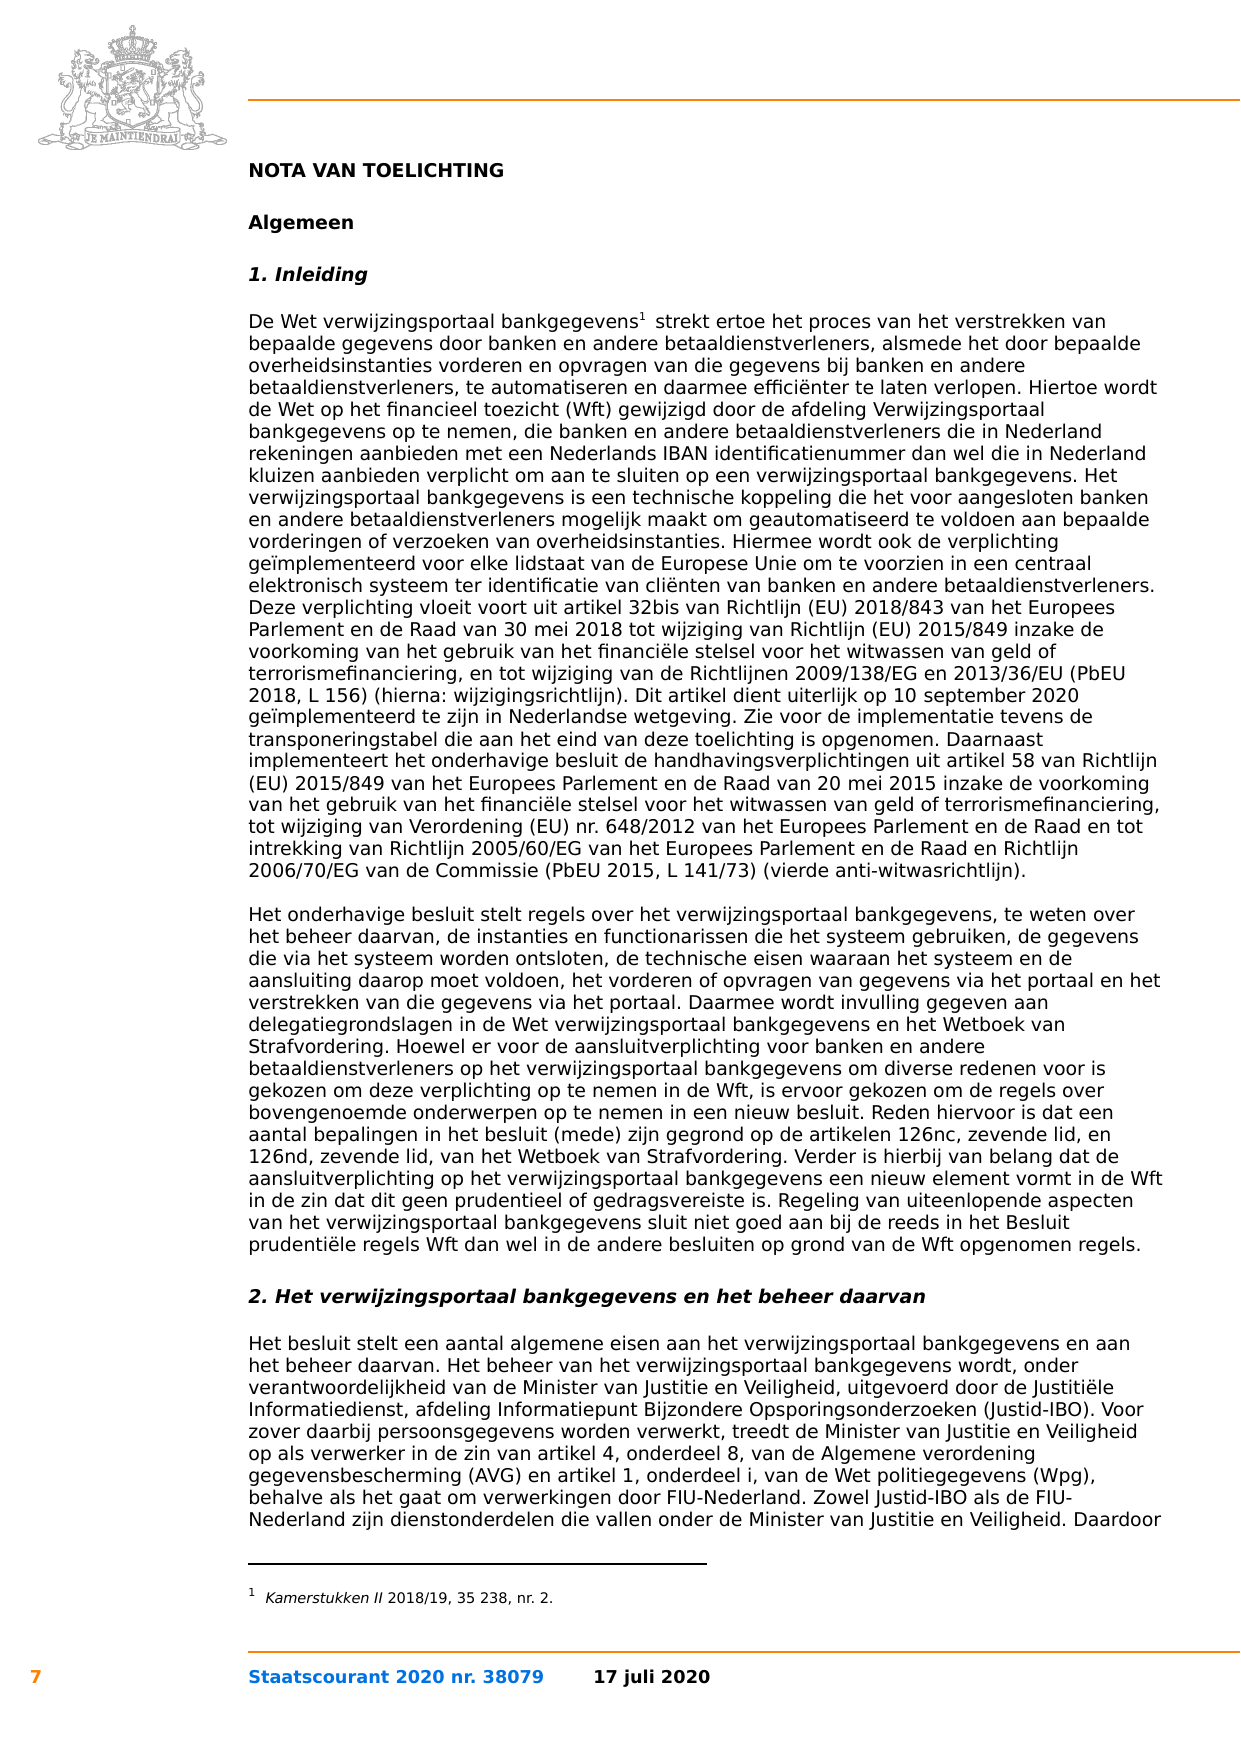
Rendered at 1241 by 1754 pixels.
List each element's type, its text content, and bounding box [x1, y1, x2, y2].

text De Wet verwijzingsportaal bankgegevens strekt ertoe het proces van het verstrekken van bepaalde gegevens door banken en andere betaaldienstverleners, alsmede het door bepaalde overheidsinstanties vorderen en opvragen van die gegevens bij banken en andere betaaldienstverleners, te automatiseren en daarmee efficiënter te laten verlopen. Hiertoe wordt de Wet op het financieel toezicht (Wft) gewijzigd door de afdeling Verwijzingsportaal bankgegevens op te nemen, die banken en andere betaaldienstverleners die in Nederland rekeningen aanbieden met een Nederlands IBAN identificatienummer dan wel die in Nederland kluizen aanbieden verplicht om aan te sluiten op een verwijzingsportaal bankgegevens. Het verwijzingsportaal bankgegevens is een technische koppeling die het voor aangesloten banken en andere betaaldienstverleners mogelijk maakt om geautomatiseerd te voldoen aan bepaalde vorderingen of verzoeken van overheidsinstanties. Hiermee wordt ook de verplichting geïmplementeerd voor elke lidstaat van de Europese Unie om te voorzien in een centraal elektronisch systeem ter identificatie van cliënten van banken en andere betaaldienstverleners. Deze verplichting vloeit voort uit artikel 32bis van Richtlijn (EU) 2018/843 van het Europees Parlement en de Raad van 30 mei 2018 tot wijziging van Richtlijn (EU) 2015/849 inzake de voorkoming van het gebruik van het financiële stelsel voor het witwassen van geld of terrorismefinanciering, en tot wijziging van de Richtlijnen 2009/138/EG en 2013/36/EU (PbEU 2018, L 156) (hierna: wijzigingsrichtlijn). Dit artikel dient uiterlijk op 10 september 2020 geïmplementeerd te zijn in Nederlandse wetgeving. Zie voor de implementatie tevens de transponeringstabel die aan het eind van deze toelichting is opgenomen. Daarnaast implementeert het onderhavige besluit de handhavingsverplichtingen uit artikel 58 van Richtlijn (EU) 2015/849 van het Europees Parlement en de Raad van 20 mei 2015 inzake de voorkoming van het gebruik van het financiële stelsel voor het witwassen van geld of terrorismefinanciering, tot wijziging van Verordening (EU) nr. 648/2012 van het Europees Parlement en de Raad en tot intrekking van Richtlijn 2005/60/EG van het Europees Parlement en de Raad en Richtlijn 2006/70/EG van de Commissie (PbEU 2015, L 141/73) (vierde anti-witwasrichtlijn). [248, 311, 1163, 882]
text Het onderhavige besluit stelt regels over het verwijzingsportaal bankgegevens, te weten over het beheer daarvan, de instanties en functionarissen die het systeem gebruiken, de gegevens die via het systeem worden ontsloten, de technische eisen waaraan het systeem en de aansluiting daarop moet voldoen, het vorderen of opvragen van gegevens via het portaal en het verstrekken van die gegevens via het portaal. Daarmee wordt invulling gegeven aan delegatiegrondslagen in de Wet verwijzingsportaal bankgegevens en het Wetboek van Strafvordering. Hoewel er voor de aansluitverplichting voor banken en andere betaaldienstverleners op het verwijzingsportaal bankgegevens om diverse redenen voor is gekozen om deze verplichting op te nemen in de Wft, is ervoor gekozen om de regels over bovengenoemde onderwerpen op te nemen in een nieuw besluit. Reden hiervoor is dat een aantal bepalingen in het besluit (mede) zijn gegrond op de artikelen 126nc, zevende lid, en 126nd, zevende lid, van het Wetboek van Strafvordering. Verder is hierbij van belang dat de aansluitverplichting op het verwijzingsportaal bankgegevens een nieuw element vormt in de Wft in de zin dat dit geen prudentieel of gedragsvereiste is. Regeling van uiteenlopende aspecten van het verwijzingsportaal bankgegevens sluit niet goed aan bij de reeds in het Besluit prudentiële regels Wft dan wel in de andere besluiten op grond van de Wft opgenomen regels. [248, 904, 1163, 1256]
text Het besluit stelt een aantal algemene eisen aan het verwijzingsportaal bankgegevens en aan het beheer daarvan. Het beheer van het verwijzingsportaal bankgegevens wordt, onder verantwoordelijkheid van de Minister van Justitie en Veiligheid, uitgevoerd door de Justitiële Informatiedienst, afdeling Informatiepunt Bijzondere Opsporingsonderzoeken (Justid-IBO). Voor zover daarbij persoonsgegevens worden verwerkt, treedt de Minister van Justitie en Veiligheid op als verwerker in de zin van artikel 4, onderdeel 8, van de Algemene verordening gegevensbescherming (AVG) en artikel 1, onderdeel i, van de Wet politiegegevens (Wpg), behalve als het gaat om verwerkingen door FIU-Nederland. Zowel Justid-IBO als de FIU-Nederland zijn dienstonderdelen die vallen onder de Minister van Justitie en Veiligheid. Daardoor [248, 1333, 1163, 1531]
picture [38, 25, 227, 150]
subtitle 1. Inleiding [248, 264, 1163, 286]
text Kamerstukken II 2018/19, 35 238, nr. 2. [248, 1586, 1163, 1608]
subtitle Algemeen [248, 212, 1163, 234]
subtitle NOTA VAN TOELICHTING [248, 160, 1163, 182]
subtitle 2. Het verwijzingsportaal bankgegevens en het beheer daarvan [248, 1286, 1163, 1308]
